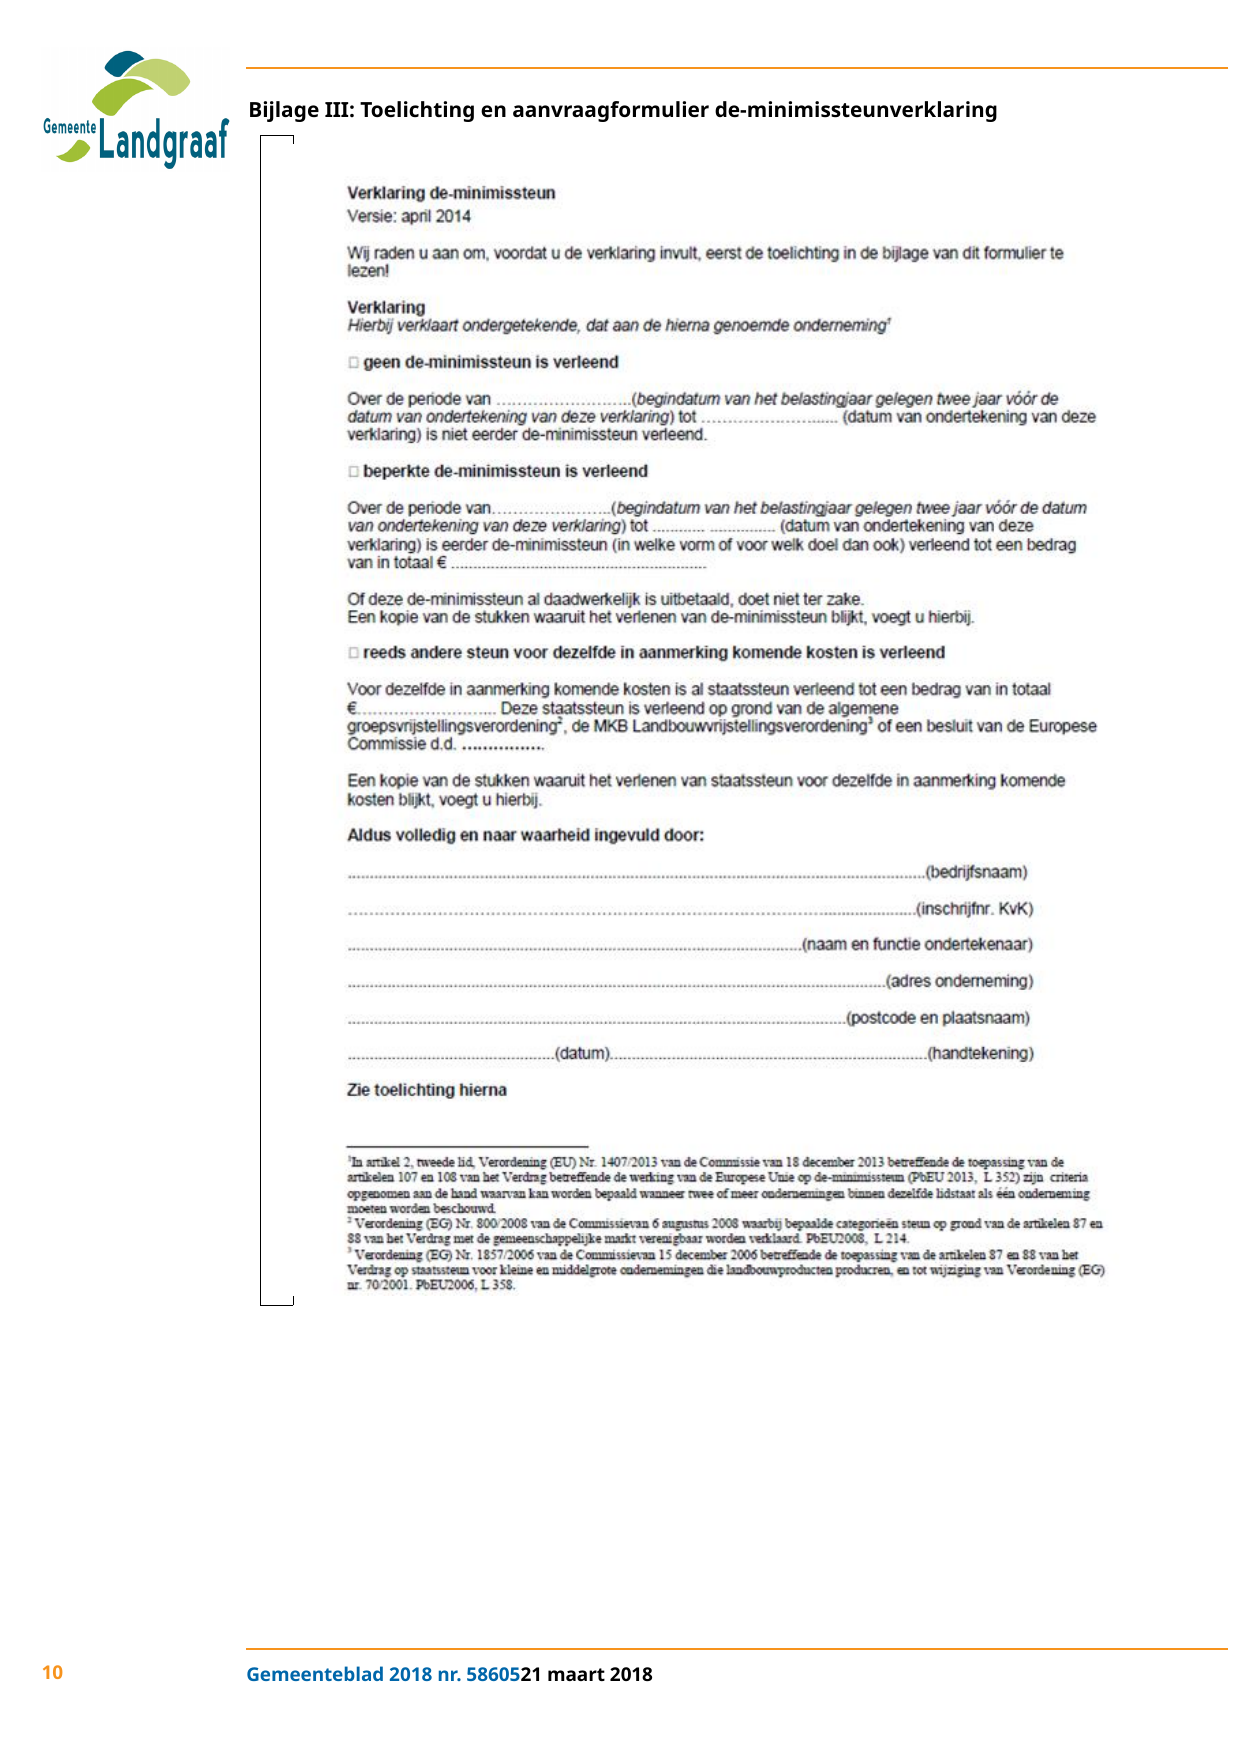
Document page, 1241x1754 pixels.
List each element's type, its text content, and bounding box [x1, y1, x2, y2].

picture [268, 144, 1155, 1296]
text Bijlage III: Toelichting en aanvraagformulier de-minimissteunverklaring [248, 95, 1152, 123]
picture [41, 47, 231, 172]
